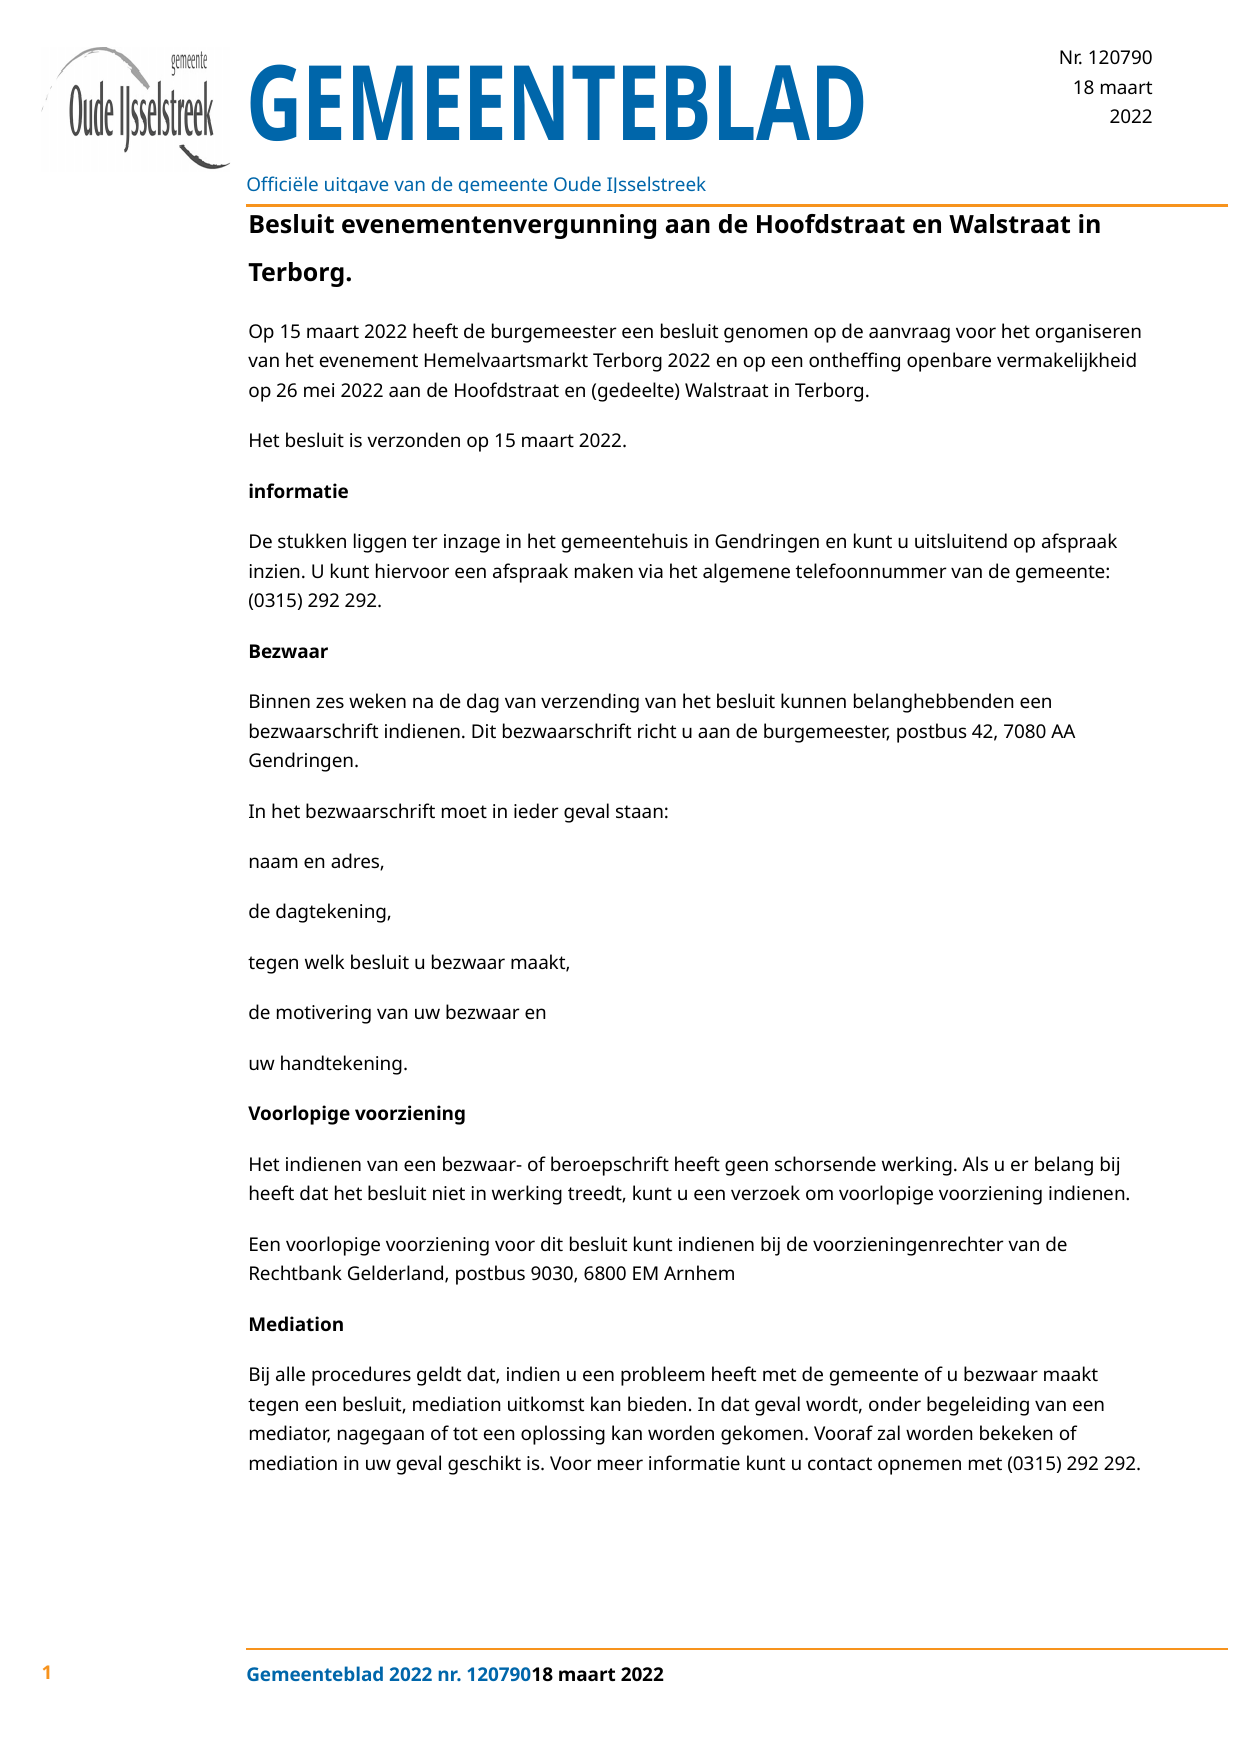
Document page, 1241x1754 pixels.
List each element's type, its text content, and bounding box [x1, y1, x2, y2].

text naam en adres, [248, 848, 1152, 874]
text tegen welk besluit u bezwaar maakt, [248, 949, 1152, 975]
text uw handtekening. [248, 1050, 1152, 1076]
text informatie [248, 478, 1152, 504]
text Bezwaar [248, 638, 1152, 664]
text de motivering van uw bezwaar en [248, 999, 1152, 1025]
text Bij alle procedures geldt dat, indien u een probleem heeft met de gemeente of u bezwaar maakt tegen een besluit, mediation uitkomst kan bieden. In dat geval wordt, onder begeleiding van een mediator, nagegaan of tot een oplossing kan worden gekomen. Vooraf zal worden bekeken of mediation in uw geval geschikt is. Voor meer informatie kunt u contact opnemen met (0315) 292 292. [248, 1361, 1152, 1476]
picture [41, 47, 231, 172]
text Voorlopige voorziening [248, 1100, 1152, 1126]
text Het besluit is verzonden op 15 maart 2022. [248, 427, 1152, 453]
text Op 15 maart 2022 heeft de burgemeester een besluit genomen op de aanvraag voor het organiseren van het evenement Hemelvaartsmarkt Terborg 2022 en op een ontheffing openbare vermakelijkheid op 26 mei 2022 aan de Hoofdstraat en (gedeelte) Walstraat in Terborg. [248, 318, 1152, 403]
text Besluit evenementenvergunning aan de Hoofdstraat en Walstraat in Terborg. [248, 207, 1152, 288]
text Mediation [248, 1311, 1152, 1337]
text Een voorlopige voorziening voor dit besluit kunt indienen bij de voorzieningenrechter van de Rechtbank Gelderland, postbus 9030, 6800 EM Arnhem [248, 1231, 1152, 1286]
text de dagtekening, [248, 899, 1152, 924]
text In het bezwaarschrift moet in ieder geval staan: [248, 798, 1152, 824]
text Het indienen van een bezwaar- of beroepschrift heeft geen schorsende werking. Als u er belang bij heeft dat het besluit niet in werking treedt, kunt u een verzoek om voorlopige voorziening indienen. [248, 1151, 1152, 1206]
text Binnen zes weken na de dag van verzending van het besluit kunnen belanghebbenden een bezwaarschrift indienen. Dit bezwaarschrift richt u aan de burgemeester, postbus 42, 7080 AA Gendringen. [248, 688, 1152, 773]
text De stukken liggen ter inzage in het gemeentehuis in Gendringen en kunt u uitsluitend op afspraak inzien. U kunt hiervoor een afspraak maken via het algemene telefoonnummer van de gemeente: (0315) 292 292. [248, 528, 1152, 613]
